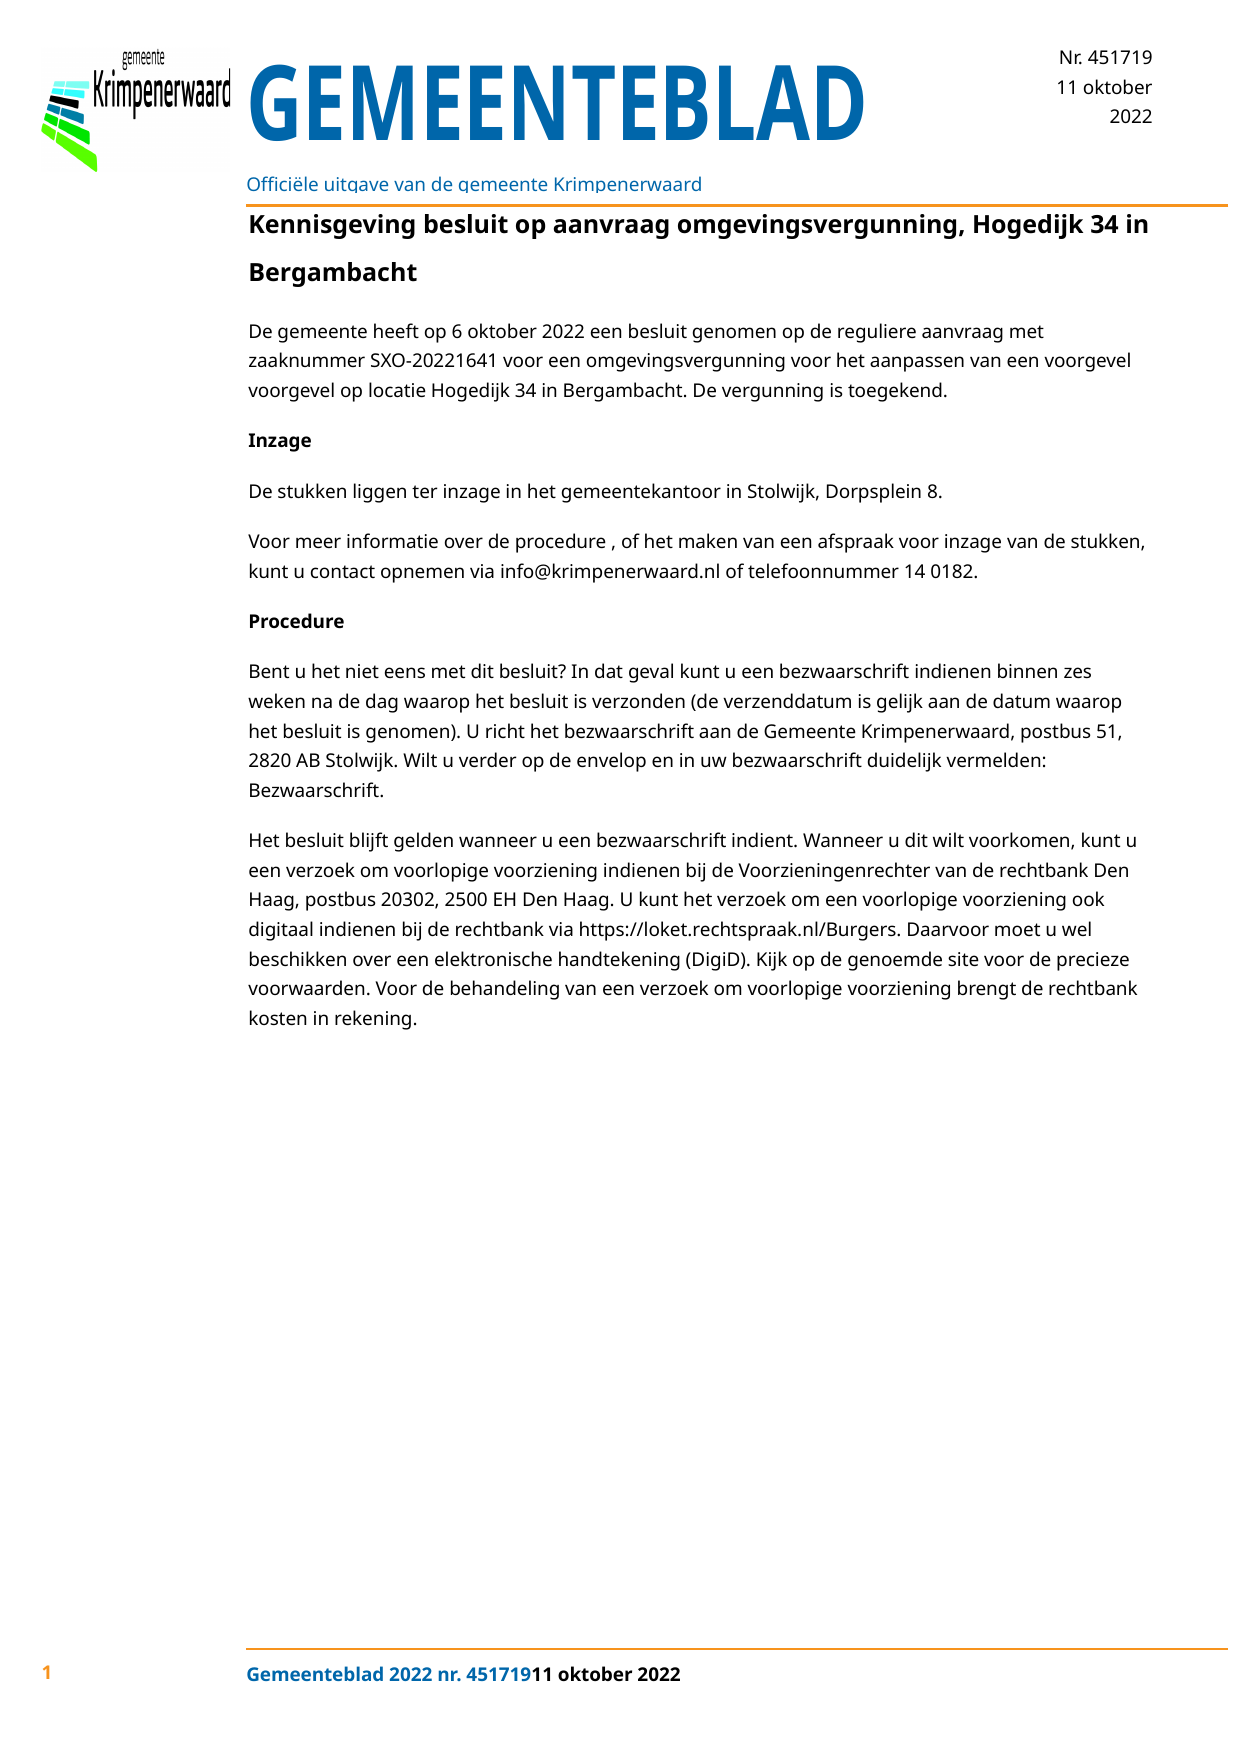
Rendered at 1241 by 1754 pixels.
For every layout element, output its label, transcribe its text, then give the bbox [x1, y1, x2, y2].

text Voor meer informatie over de procedure , of het maken van een afspraak voor inzage van de stukken, kunt u contact opnemen via info@krimpenerwaard.nl of telefoonnummer 14 0182. [248, 528, 1152, 584]
picture [41, 47, 231, 172]
text De gemeente heeft op 6 oktober 2022 een besluit genomen op de reguliere aanvraag met zaaknummer SXO-20221641 voor een omgevingsvergunning voor het aanpassen van een voorgevel voorgevel op locatie Hogedijk 34 in Bergambacht. De vergunning is toegekend. [248, 318, 1152, 403]
text Procedure [248, 608, 1152, 634]
text De stukken liggen ter inzage in het gemeentekantoor in Stolwijk, Dorpsplein 8. [248, 478, 1152, 504]
text Het besluit blijft gelden wanneer u een bezwaarschrift indient. Wanneer u dit wilt voorkomen, kunt u een verzoek om voorlopige voorziening indienen bij de Voorzieningenrechter van de rechtbank Den Haag, postbus 20302, 2500 EH Den Haag. U kunt het verzoek om een voorlopige voorziening ook digitaal indienen bij de rechtbank via https://loket.rechtspraak.nl/Burgers. Daarvoor moet u wel beschikken over een elektronische handtekening (DigiD). Kijk op de genoemde site voor de precieze voorwaarden. Voor de behandeling van een verzoek om voorlopige voorziening brengt de rechtbank kosten in rekening. [248, 827, 1152, 1031]
text Inzage [248, 427, 1152, 453]
text Bent u het niet eens met dit besluit? In dat geval kunt u een bezwaarschrift indienen binnen zes weken na de dag waarop het besluit is verzonden (de verzenddatum is gelijk aan de datum waarop het besluit is genomen). U richt het bezwaarschrift aan de Gemeente Krimpenerwaard, postbus 51, 2820 AB Stolwijk. Wilt u verder op de envelop en in uw bezwaarschrift duidelijk vermelden: Bezwaarschrift. [248, 659, 1152, 803]
text Kennisgeving besluit op aanvraag omgevingsvergunning, Hogedijk 34 in Bergambacht [248, 207, 1152, 288]
